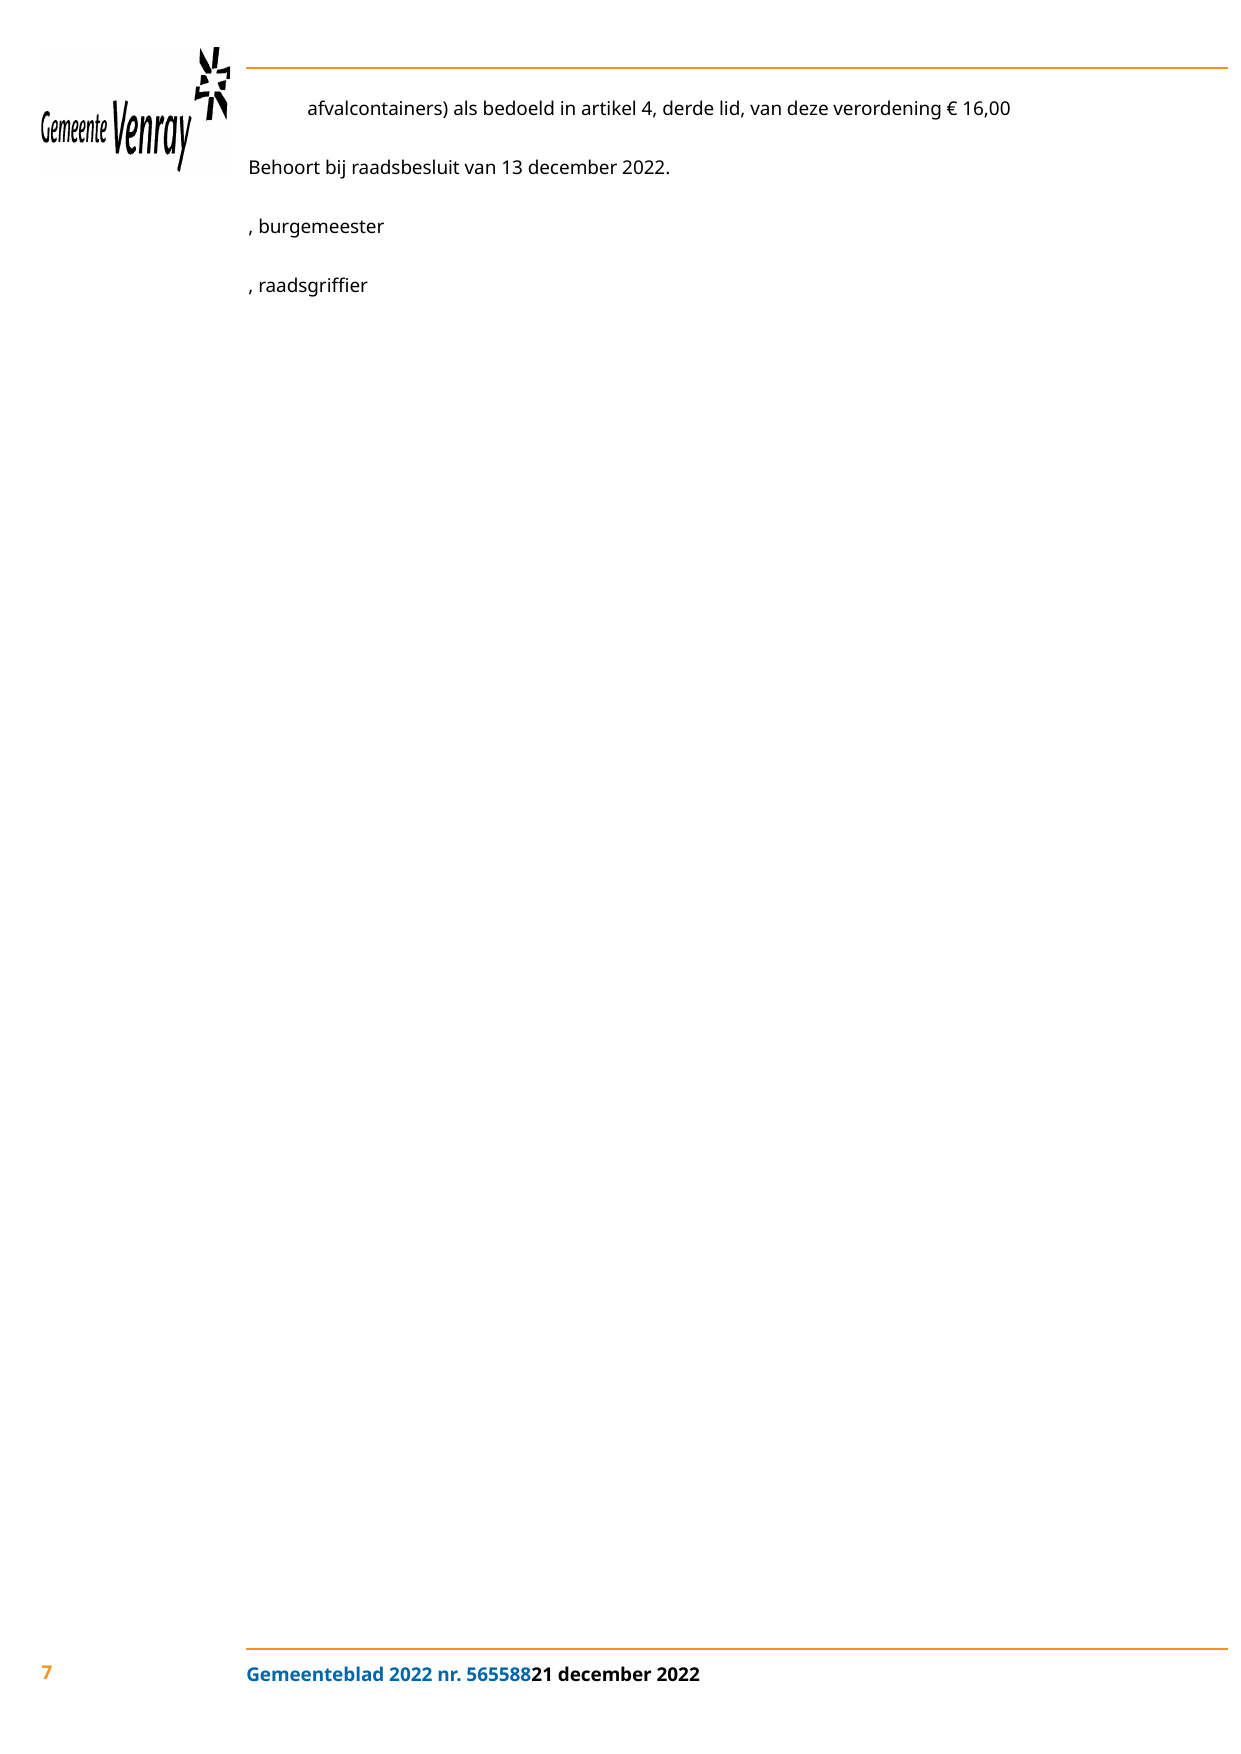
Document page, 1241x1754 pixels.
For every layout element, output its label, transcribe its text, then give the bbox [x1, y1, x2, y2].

text , raadsgriffier [248, 272, 1152, 298]
list afvalcontainers) als bedoeld in artikel 4, derde lid, van deze verordening € 16,00 [248, 95, 1152, 121]
text Behoort bij raadsbesluit van 13 december 2022. [248, 154, 1152, 180]
picture [41, 47, 231, 172]
text , burgemeester [248, 213, 1152, 239]
